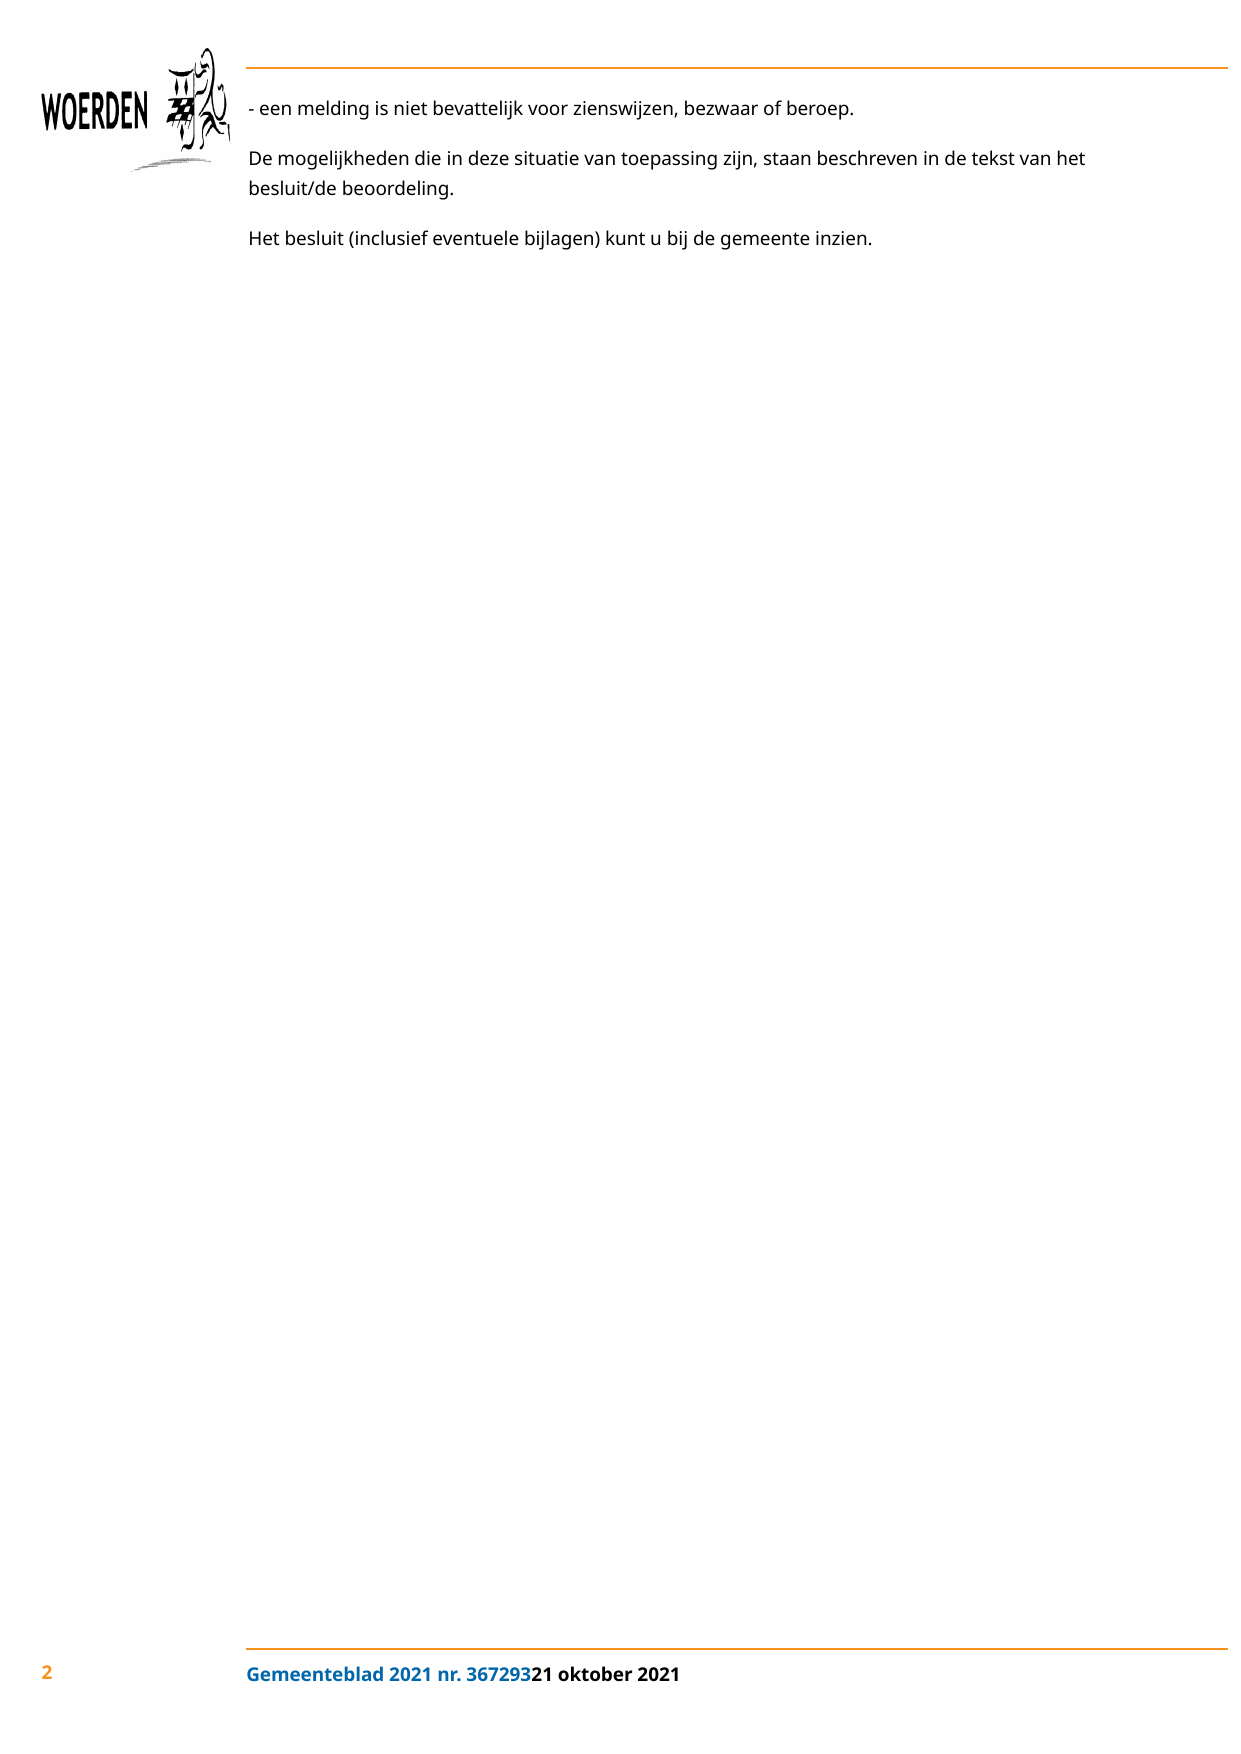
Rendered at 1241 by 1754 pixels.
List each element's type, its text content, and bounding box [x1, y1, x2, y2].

picture [41, 47, 231, 172]
text De mogelijkheden die in deze situatie van toepassing zijn, staan beschreven in de tekst van het besluit/de beoordeling. [248, 145, 1152, 201]
text - een melding is niet bevattelijk voor zienswijzen, bezwaar of beroep. [248, 95, 1152, 121]
text Het besluit (inclusief eventuele bijlagen) kunt u bij de gemeente inzien. [248, 225, 1152, 251]
